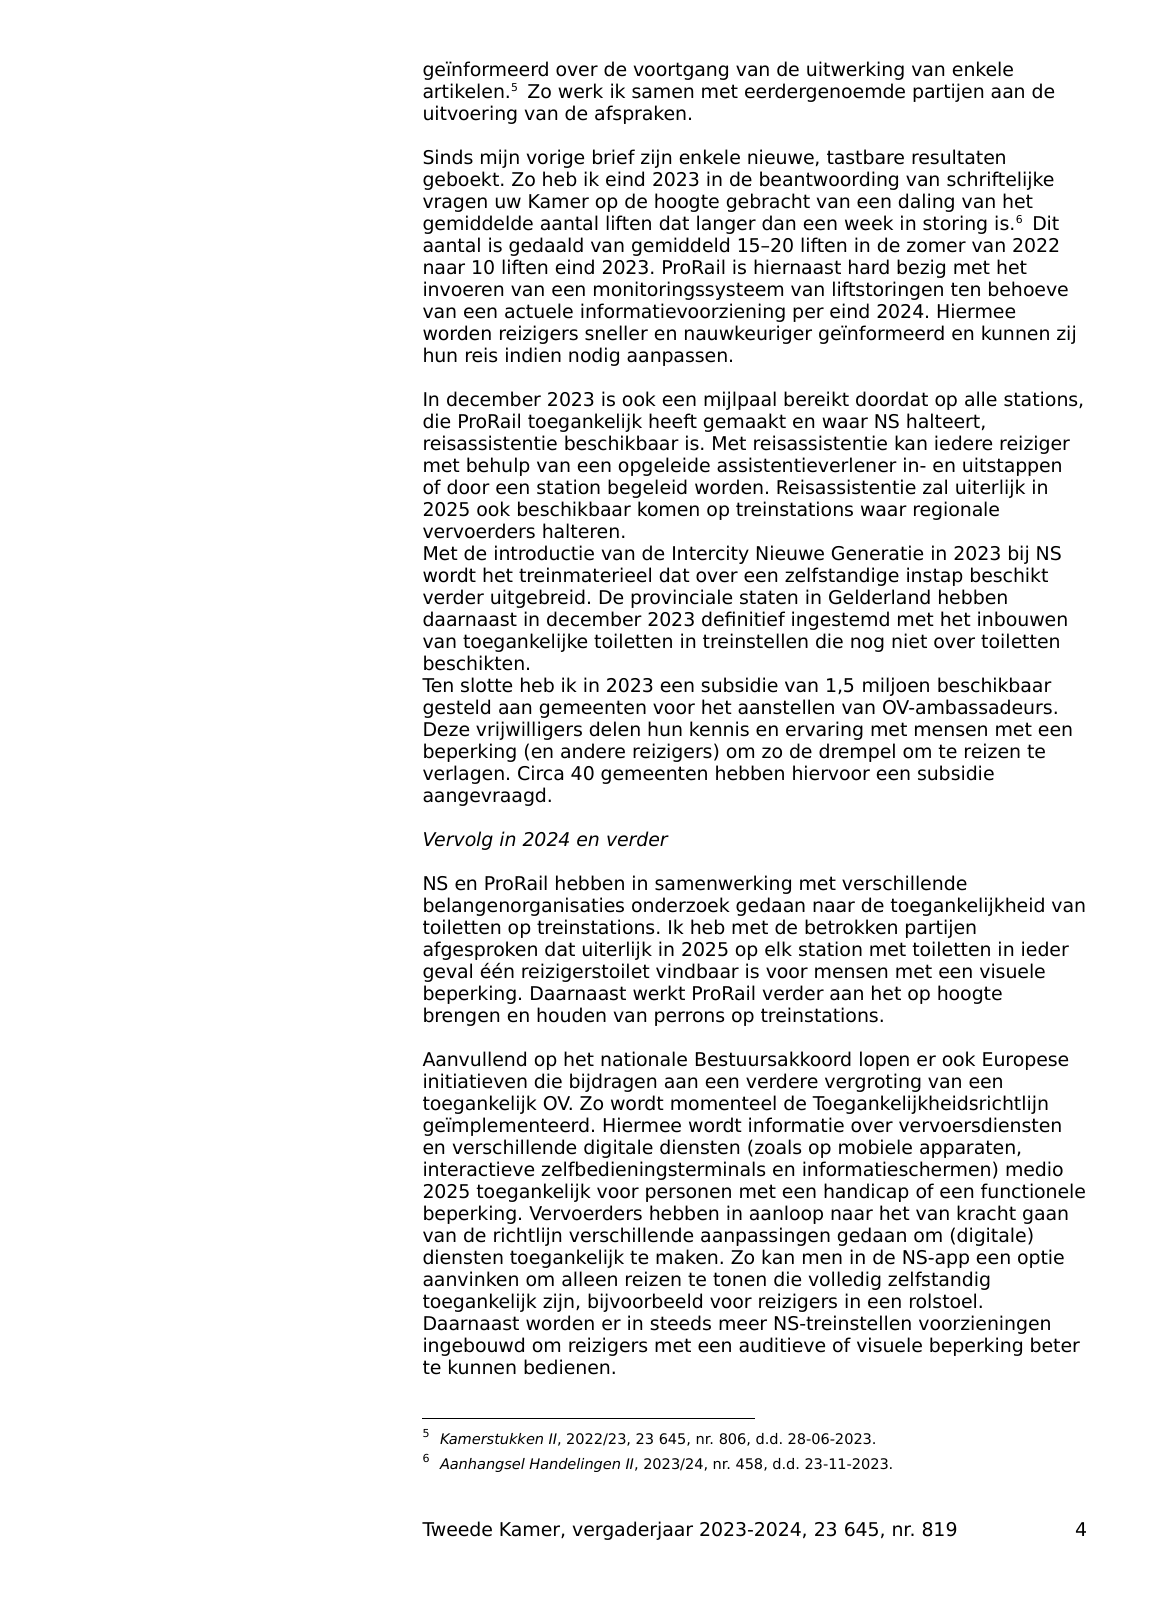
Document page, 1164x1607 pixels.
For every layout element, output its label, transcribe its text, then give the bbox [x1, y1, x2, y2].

text Aanvullend op het nationale Bestuursakkoord lopen er ook Europese initiatieven die bijdragen aan een verdere vergroting van een toegankelijk OV. Zo wordt momenteel de Toegankelijkheidsrichtlijn geïmplementeerd. Hiermee wordt informatie over vervoersdiensten en verschillende digitale diensten (zoals op mobiele apparaten, interactieve zelfbedieningsterminals en informatieschermen) medio 2025 toegankelijk voor personen met een handicap of een functionele beperking. Vervoerders hebben in aanloop naar het van kracht gaan van de richtlijn verschillende aanpassingen gedaan om (digitale) diensten toegankelijk te maken. Zo kan men in de NS-app een optie aanvinken om alleen reizen te tonen die volledig zelfstandig toegankelijk zijn, bijvoorbeeld voor reizigers in een rolstoel. Daarnaast worden er in steeds meer NS-treinstellen voorzieningen ingebouwd om reizigers met een auditieve of visuele beperking beter te kunnen bedienen. [422, 1049, 1087, 1379]
text In december 2023 is ook een mijlpaal bereikt doordat op alle stations, die ProRail toegankelijk heeft gemaakt en waar NS halteert, reisassistentie beschikbaar is. Met reisassistentie kan iedere reiziger met behulp van een opgeleide assistentieverlener in- en uitstappen of door een station begeleid worden. Reisassistentie zal uiterlijk in 2025 ook beschikbaar komen op treinstations waar regionale vervoerders halteren. [422, 389, 1087, 543]
text Met de introductie van de Intercity Nieuwe Generatie in 2023 bij NS wordt het treinmaterieel dat over een zelfstandige instap beschikt verder uitgebreid. De provinciale staten in Gelderland hebben daarnaast in december 2023 definitief ingestemd met het inbouwen van toegankelijke toiletten in treinstellen die nog niet over toiletten beschikten. [422, 543, 1087, 675]
text Ten slotte heb ik in 2023 een subsidie van 1,5 miljoen beschikbaar gesteld aan gemeenten voor het aanstellen van OV-ambassadeurs. Deze vrijwilligers delen hun kennis en ervaring met mensen met een beperking (en andere reizigers) om zo de drempel om te reizen te verlagen. Circa 40 gemeenten hebben hiervoor een subsidie aangevraagd. [422, 675, 1087, 807]
text Sinds mijn vorige brief zijn enkele nieuwe, tastbare resultaten geboekt. Zo heb ik eind 2023 in de beantwoording van schriftelijke vragen uw Kamer op de hoogte gebracht van een daling van het gemiddelde aantal liften dat langer dan een week in storing is. Dit aantal is gedaald van gemiddeld 15–20 liften in de zomer van 2022 naar 10 liften eind 2023. ProRail is hiernaast hard bezig met het invoeren van een monitoringssysteem van liftstoringen ten behoeve van een actuele informatievoorziening per eind 2024. Hiermee worden reizigers sneller en nauwkeuriger geïnformeerd en kunnen zij hun reis indien nodig aanpassen. [422, 147, 1087, 367]
subtitle Vervolg in 2024 en verder [422, 829, 1087, 851]
text Kamerstukken II, 2022/23, 23 645, nr. 806, d.d. 28-06-2023. [422, 1427, 1087, 1449]
text geïnformeerd over de voortgang van de uitwerking van enkele artikelen. Zo werk ik samen met eerdergenoemde partijen aan de uitvoering van de afspraken. [422, 59, 1087, 125]
text NS en ProRail hebben in samenwerking met verschillende belangenorganisaties onderzoek gedaan naar de toegankelijkheid van toiletten op treinstations. Ik heb met de betrokken partijen afgesproken dat uiterlijk in 2025 op elk station met toiletten in ieder geval één reizigerstoilet vindbaar is voor mensen met een visuele beperking. Daarnaast werkt ProRail verder aan het op hoogte brengen en houden van perrons op treinstations. [422, 873, 1087, 1027]
text Aanhangsel Handelingen II, 2023/24, nr. 458, d.d. 23-11-2023. [422, 1452, 1087, 1474]
